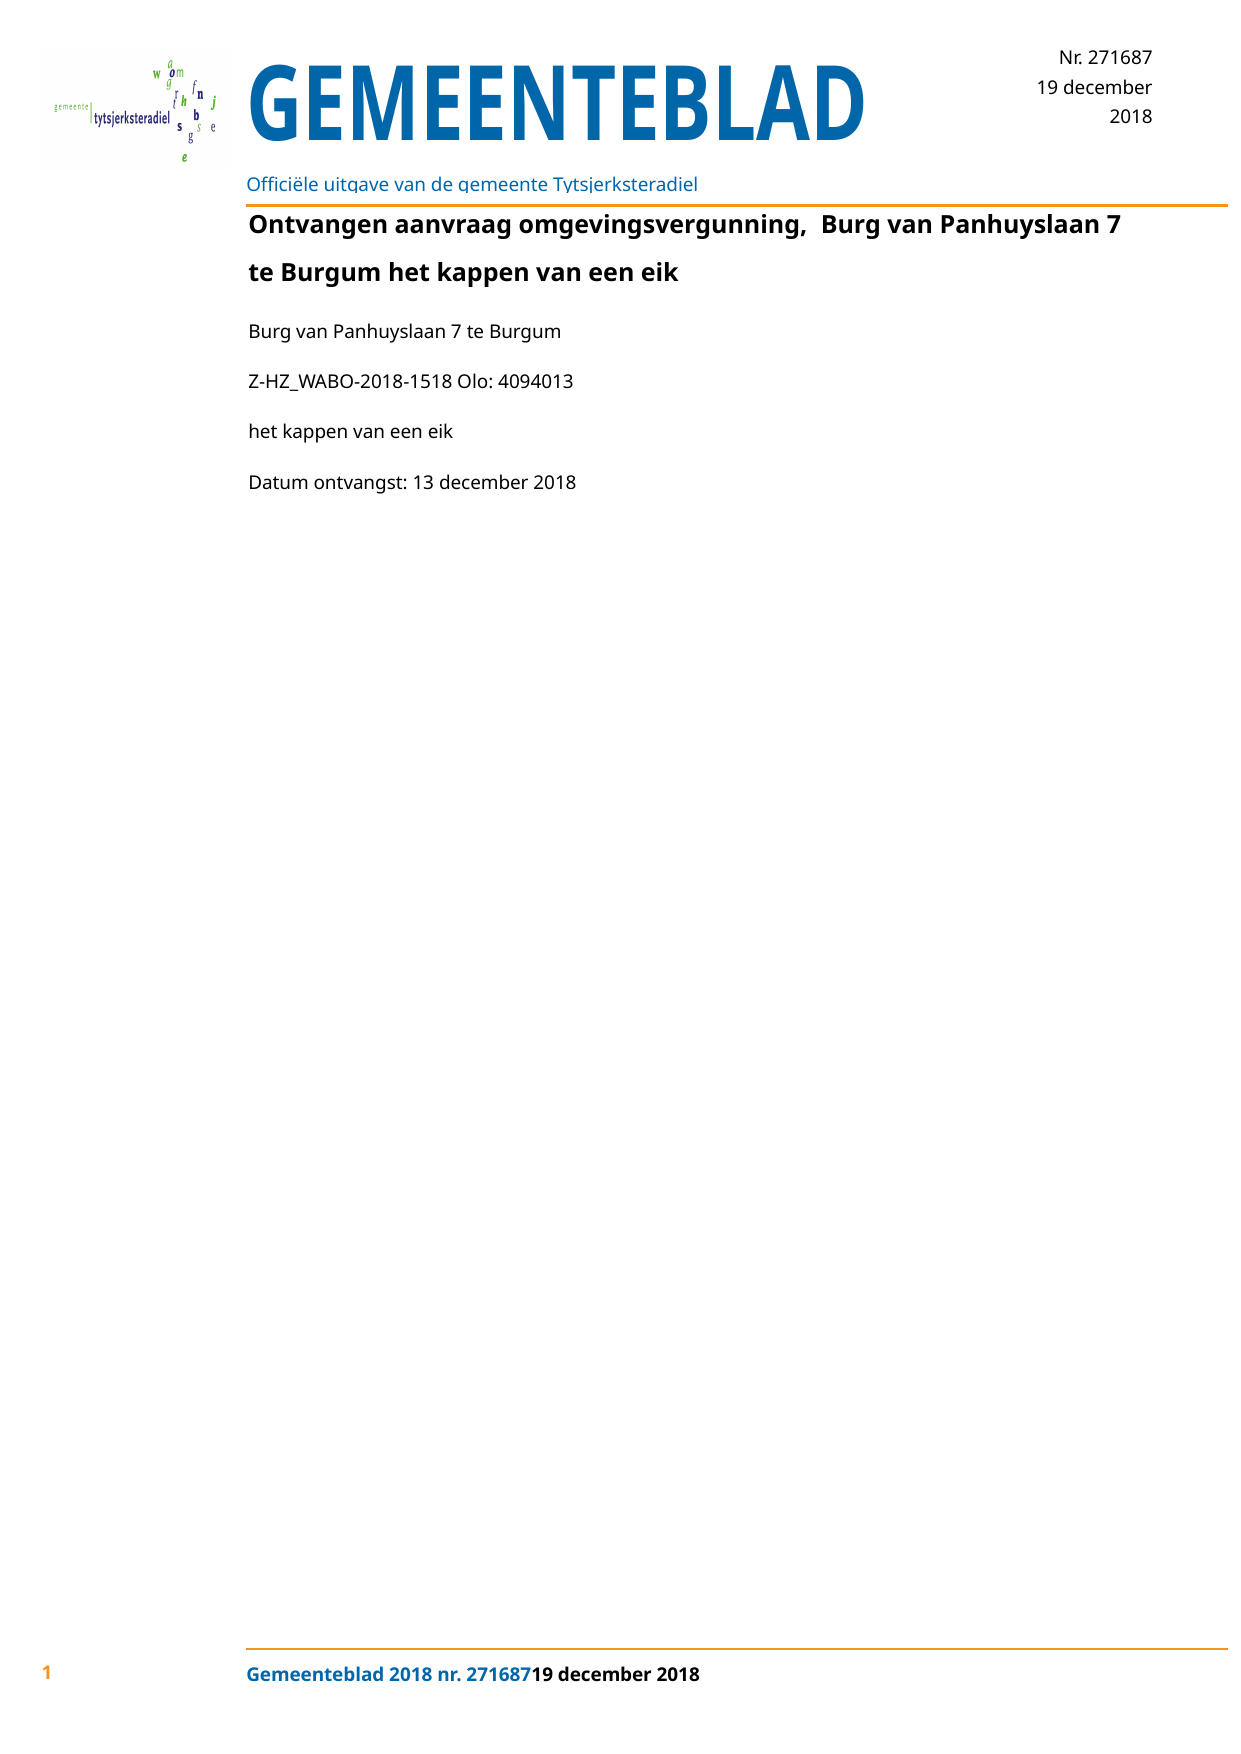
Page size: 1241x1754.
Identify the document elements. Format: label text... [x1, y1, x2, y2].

text het kappen van een eik [248, 419, 1152, 444]
text Burg van Panhuyslaan 7 te Burgum [248, 318, 1152, 344]
picture [41, 47, 231, 172]
text Ontvangen aanvraag omgevingsvergunning, Burg van Panhuyslaan 7 te Burgum het kappen van een eik [248, 207, 1152, 288]
text Datum ontvangst: 13 december 2018 [248, 469, 1152, 495]
text Z-HZ_WABO-2018-1518 Olo: 4094013 [248, 368, 1152, 394]
